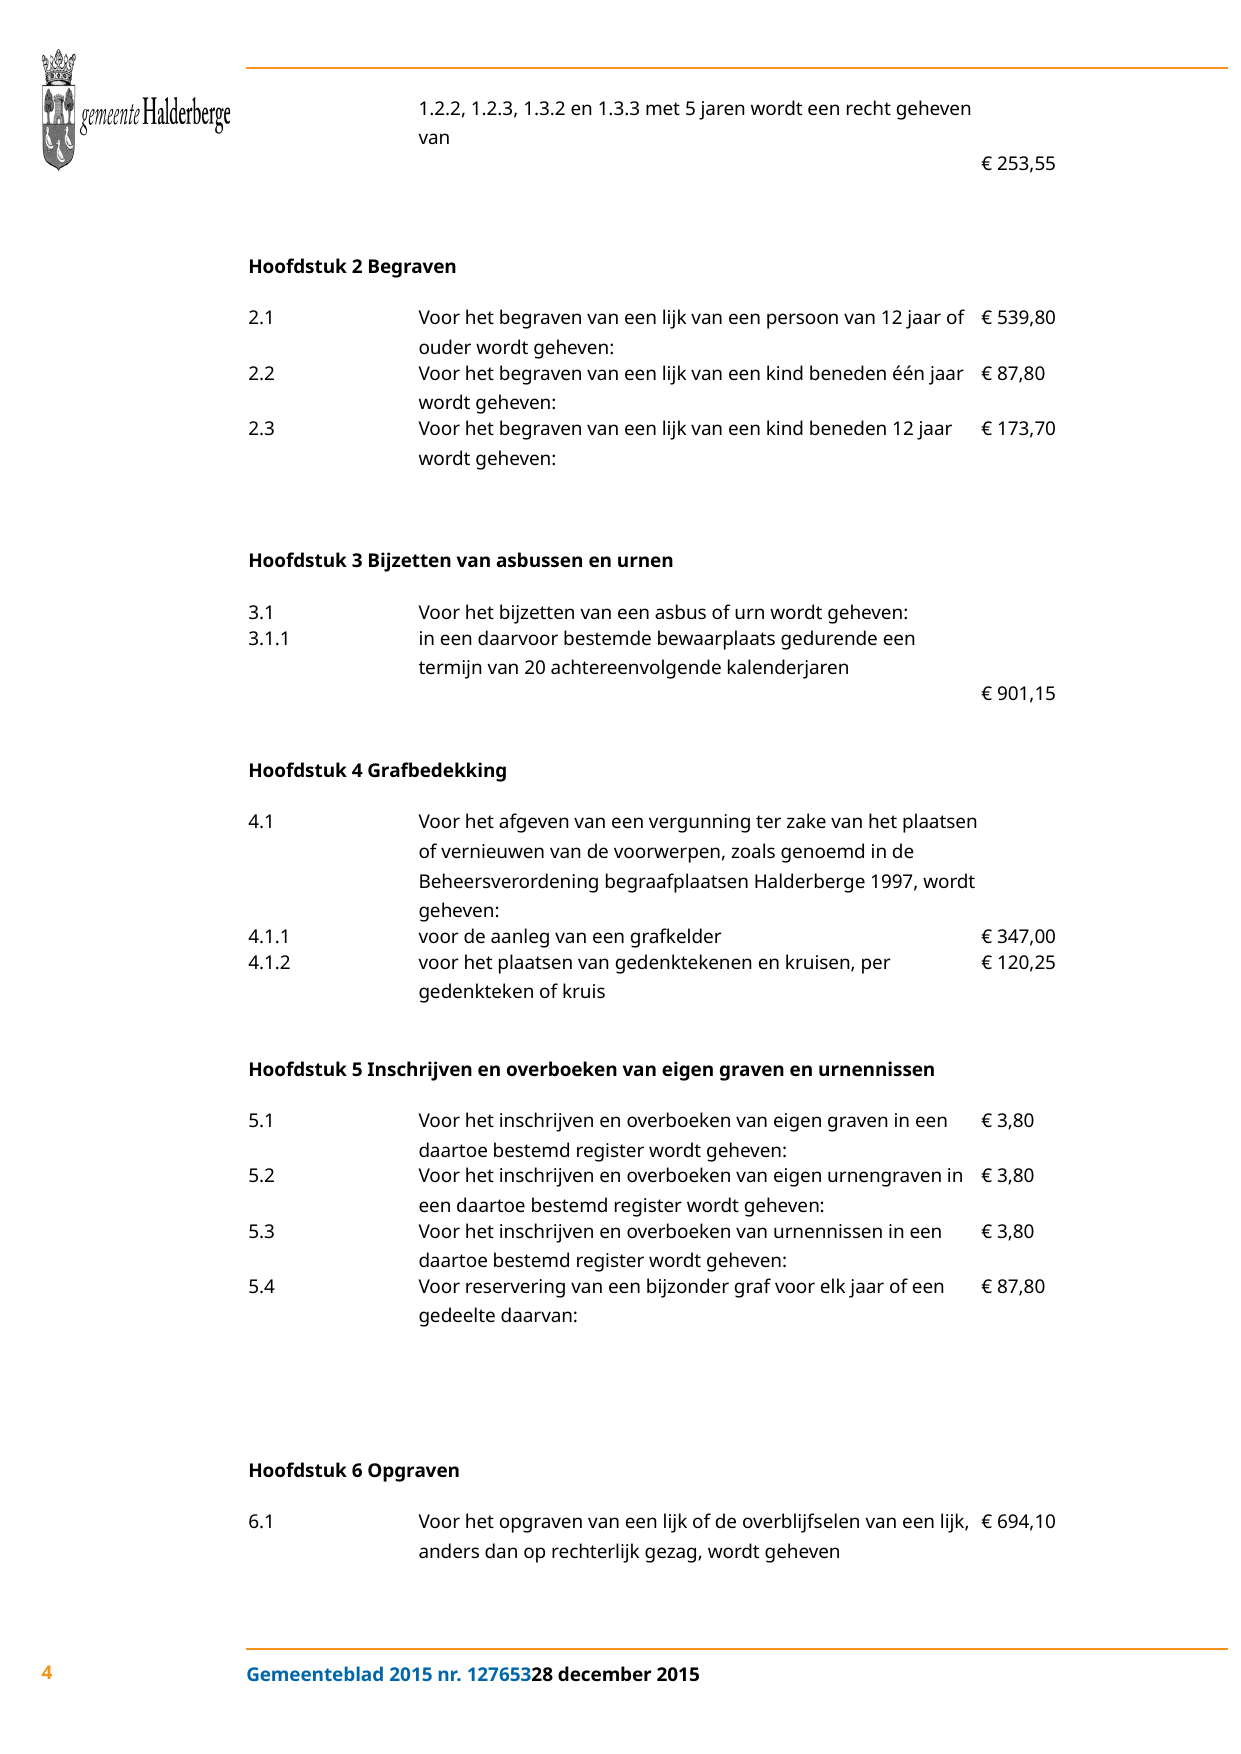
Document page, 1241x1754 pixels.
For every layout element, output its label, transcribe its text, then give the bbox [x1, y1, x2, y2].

table_cell [981, 1056, 1152, 1081]
table_cell [981, 706, 1152, 732]
table_cell [981, 1564, 1152, 1589]
table_cell [248, 95, 418, 150]
table_cell Voor het begraven van een lijk van een kind beneden 12 jaar wordt geheven: [418, 415, 981, 470]
table_cell [981, 253, 1152, 279]
table_cell [248, 680, 418, 706]
table_cell [981, 279, 1152, 304]
table_cell [418, 1354, 981, 1380]
table_cell [248, 1030, 418, 1056]
table_cell in een daarvoor bestemde bewaarplaats gedurende een termijn van 20 achtereenvolgende kalenderjaren [418, 625, 981, 680]
table_cell [981, 573, 1152, 599]
table_cell Voor het bijzetten van een asbus of urn wordt geheven: [418, 599, 981, 625]
table_cell [418, 732, 981, 757]
table_cell 5.1 [248, 1107, 418, 1162]
table_cell 1.2.2, 1.2.3, 1.3.2 en 1.3.3 met 5 jaren wordt een recht geheven van [418, 95, 981, 150]
table_cell 2.3 [248, 415, 418, 470]
table_cell 5.2 [248, 1163, 418, 1218]
table_cell [981, 809, 1152, 923]
table_cell [418, 1483, 981, 1508]
table_cell 3.1.1 [248, 625, 418, 680]
table_cell [981, 496, 1152, 522]
table_cell voor het plaatsen van gedenktekenen en kruisen, per gedenkteken of kruis [418, 949, 981, 1004]
table_cell Voor het begraven van een lijk van een persoon van 12 jaar of ouder wordt geheven: [418, 305, 981, 360]
table_cell [248, 227, 418, 253]
table_cell [418, 1406, 981, 1431]
table_cell [981, 1004, 1152, 1030]
table_cell [248, 1354, 418, 1380]
table_cell [418, 1081, 981, 1107]
table_cell 5.4 [248, 1273, 418, 1328]
table_cell [981, 1354, 1152, 1380]
table_cell [981, 783, 1152, 809]
table_cell [981, 1457, 1152, 1483]
table_cell [248, 706, 418, 732]
table_cell € 347,00 [981, 923, 1152, 949]
table_cell € 87,80 [981, 1273, 1152, 1328]
table_cell [981, 1081, 1152, 1107]
table_cell 3.1 [248, 599, 418, 625]
table_cell [418, 1030, 981, 1056]
table_cell [981, 95, 1152, 150]
table_cell Voor het inschrijven en overboeken van urnennissen in een daartoe bestemd register wordt geheven: [418, 1218, 981, 1273]
table_cell € 87,80 [981, 360, 1152, 415]
table_cell [418, 227, 981, 253]
table_cell [418, 150, 981, 176]
table_cell [248, 783, 418, 809]
table_cell voor de aanleg van een grafkelder [418, 923, 981, 949]
table_cell Voor het inschrijven en overboeken van eigen urnengraven in een daartoe bestemd register wordt geheven: [418, 1163, 981, 1218]
table_cell Hoofdstuk 5 Inschrijven en overboeken van eigen graven en urnennissen [248, 1056, 981, 1081]
table_cell [248, 1380, 418, 1406]
table_cell [981, 548, 1152, 573]
table_cell 4.1.1 [248, 923, 418, 949]
table_cell [418, 783, 981, 809]
table_cell [418, 1380, 981, 1406]
table_cell [981, 202, 1152, 227]
table_cell € 694,10 [981, 1509, 1152, 1564]
table_cell € 3,80 [981, 1107, 1152, 1162]
table_cell 4.1 [248, 809, 418, 923]
table_cell [248, 150, 418, 176]
table_cell [418, 279, 981, 304]
table_cell [248, 1081, 418, 1107]
table_cell [418, 202, 981, 227]
table_cell [418, 573, 981, 599]
table_cell [981, 227, 1152, 253]
table_cell Voor het begraven van een lijk van een kind beneden één jaar wordt geheven: [418, 360, 981, 415]
table_cell [418, 496, 981, 522]
table_cell € 120,25 [981, 949, 1152, 1004]
table_cell Hoofdstuk 3 Bijzetten van asbussen en urnen [248, 548, 981, 573]
table_cell [981, 625, 1152, 680]
table_cell [981, 1483, 1152, 1508]
table_cell 5.3 [248, 1218, 418, 1273]
table_cell [248, 176, 418, 202]
table_cell [248, 1004, 418, 1030]
table_cell [981, 1406, 1152, 1431]
table_cell € 3,80 [981, 1163, 1152, 1218]
table_cell [981, 1431, 1152, 1457]
table_cell [981, 1329, 1152, 1354]
table_cell [248, 279, 418, 304]
table_cell € 173,70 [981, 415, 1152, 470]
table_cell 2.1 [248, 305, 418, 360]
table_cell [418, 1329, 981, 1354]
table_cell [418, 176, 981, 202]
table_cell [981, 599, 1152, 625]
table_cell [248, 732, 418, 757]
table_cell Voor het opgraven van een lijk of de overblijfselen van een lijk, anders dan op rechterlijk gezag, wordt geheven [418, 1509, 981, 1564]
table_cell [248, 1406, 418, 1431]
table_cell [418, 680, 981, 706]
table_cell € 901,15 [981, 680, 1152, 706]
table_cell [981, 732, 1152, 757]
table_cell € 253,55 [981, 150, 1152, 176]
table_cell [981, 522, 1152, 548]
table_cell 2.2 [248, 360, 418, 415]
table_cell [981, 176, 1152, 202]
table_cell Voor het afgeven van een vergunning ter zake van het plaatsen of vernieuwen van de voorwerpen, zoals genoemd in de Beheersverordening begraafplaatsen Halderberge 1997, wordt geheven: [418, 809, 981, 923]
table_cell Voor reservering van een bijzonder graf voor elk jaar of een gedeelte daarvan: [418, 1273, 981, 1328]
table_cell [981, 1030, 1152, 1056]
table_cell Voor het inschrijven en overboeken van eigen graven in een daartoe bestemd register wordt geheven: [418, 1107, 981, 1162]
table_cell [981, 757, 1152, 783]
table_cell [248, 1431, 418, 1457]
table_cell € 539,80 [981, 305, 1152, 360]
table_cell [981, 470, 1152, 496]
table_cell [248, 522, 418, 548]
table_cell [418, 1564, 981, 1589]
table_cell [418, 470, 981, 496]
table_cell [248, 573, 418, 599]
table_cell [248, 1329, 418, 1354]
table_cell 6.1 [248, 1509, 418, 1564]
table_cell [418, 522, 981, 548]
table_cell [981, 1380, 1152, 1406]
table_cell Hoofdstuk 6 Opgraven [248, 1457, 981, 1483]
table_cell 4.1.2 [248, 949, 418, 1004]
table_cell Hoofdstuk 2 Begraven [248, 253, 981, 279]
table_cell [418, 1431, 981, 1457]
table_cell [248, 496, 418, 522]
picture [41, 47, 231, 172]
table_cell [248, 1483, 418, 1508]
table_cell € 3,80 [981, 1218, 1152, 1273]
table_cell [248, 470, 418, 496]
table_cell Hoofdstuk 4 Grafbedekking [248, 757, 981, 783]
table_cell [248, 202, 418, 227]
table_cell [418, 706, 981, 732]
table_cell [418, 1004, 981, 1030]
table_cell [248, 1564, 418, 1589]
